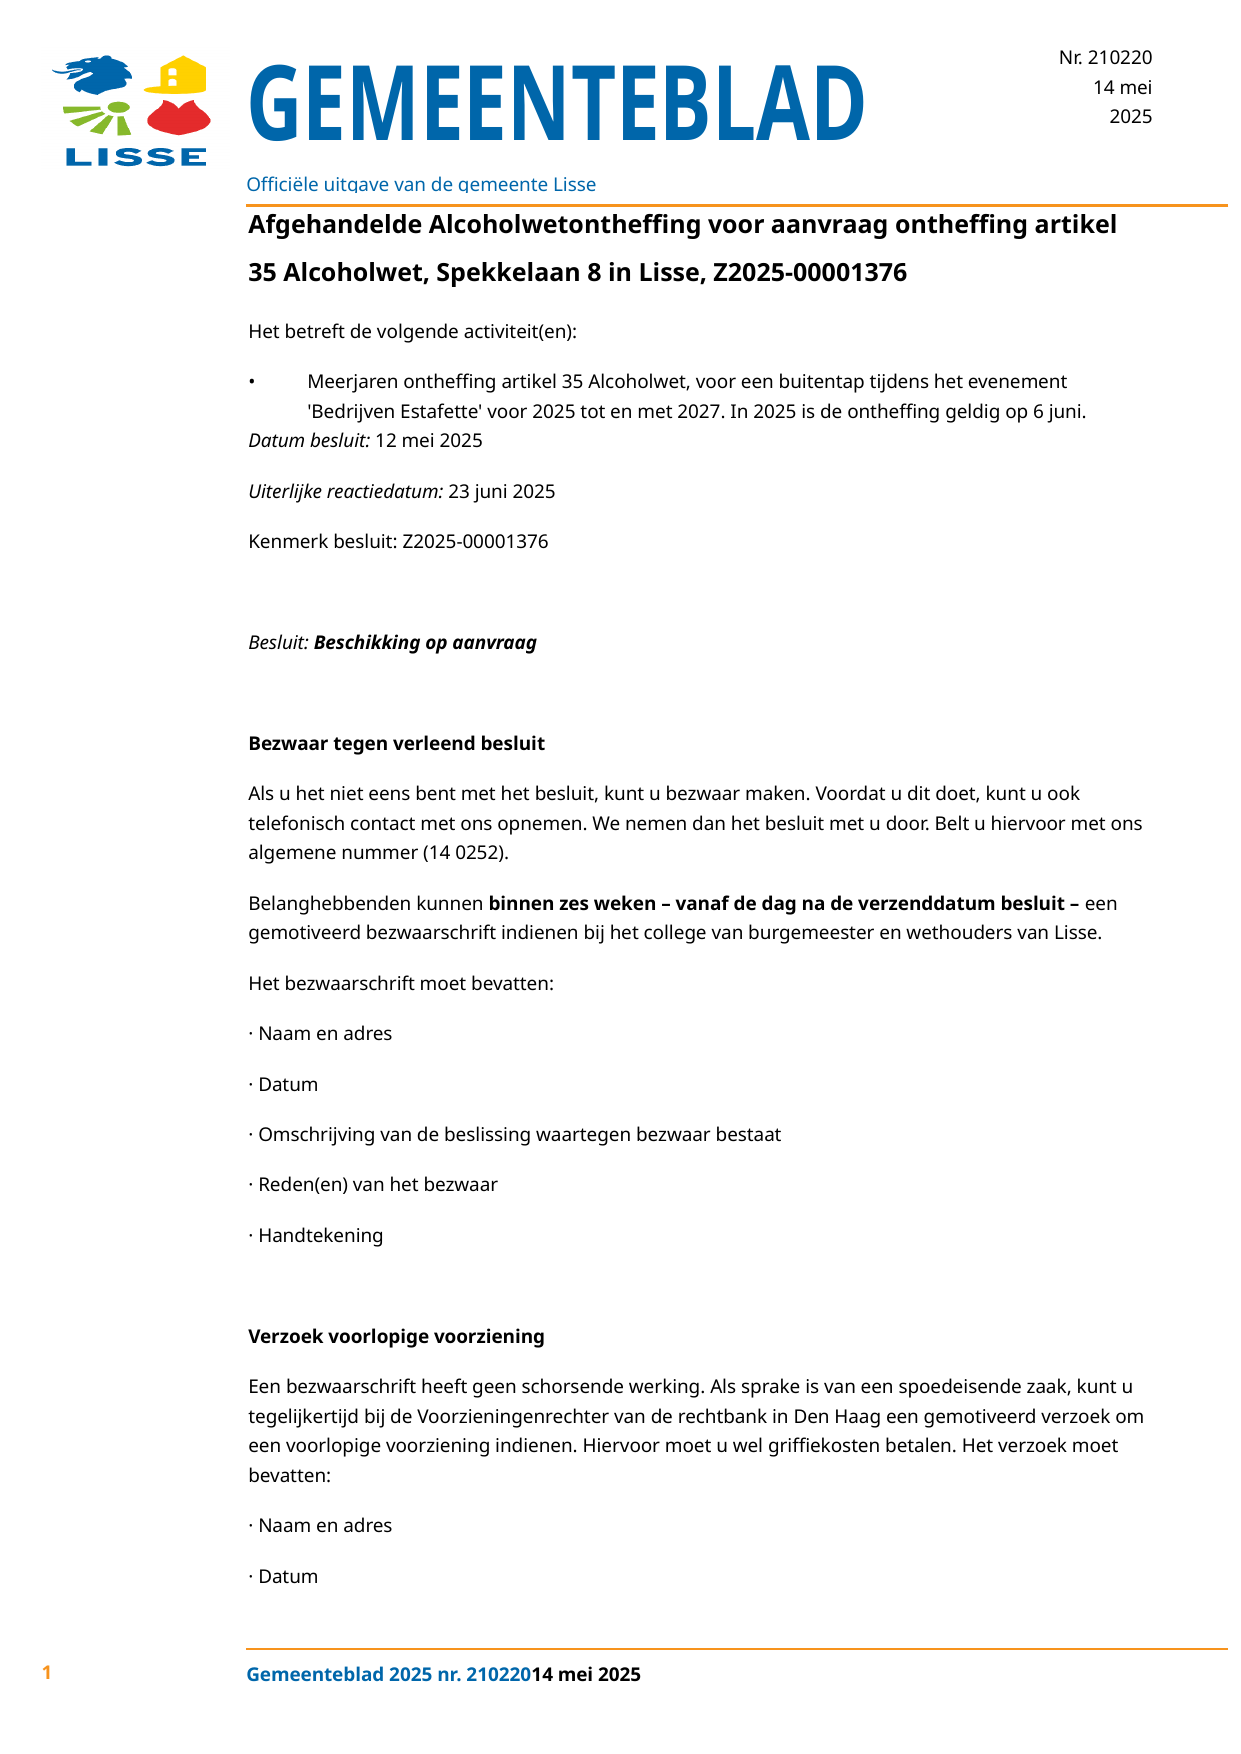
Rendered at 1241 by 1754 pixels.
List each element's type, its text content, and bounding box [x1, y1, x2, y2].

text · Datum [248, 1071, 1152, 1097]
text · Naam en adres [248, 1512, 1152, 1538]
picture [41, 47, 231, 172]
text Besluit: Beschikking op aanvraag [248, 629, 1152, 655]
text · Naam en adres [248, 1020, 1152, 1046]
text · Omschrijving van de beslissing waartegen bezwaar bestaat [248, 1121, 1152, 1147]
text Verzoek voorlopige voorziening [248, 1323, 1152, 1349]
text Een bezwaarschrift heeft geen schorsende werking. Als sprake is van een spoedeisende zaak, kunt u tegelijkertijd bij de Voorzieningenrechter van de rechtbank in Den Haag een gemotiveerd verzoek om een voorlopige voorziening indienen. Hiervoor moet u wel griffiekosten betalen. Het verzoek moet bevatten: [248, 1373, 1152, 1488]
text · Reden(en) van het bezwaar [248, 1172, 1152, 1197]
text Uiterlijke reactiedatum: 23 juni 2025 [248, 478, 1152, 504]
text Belanghebbenden kunnen binnen zes weken – vanaf de dag na de verzenddatum besluit – een gemotiveerd bezwaarschrift indienen bij het college van burgemeester en wethouders van Lisse. [248, 890, 1152, 945]
text Het bezwaarschrift moet bevatten: [248, 970, 1152, 996]
text Datum besluit: 12 mei 2025 [248, 427, 1152, 453]
text · Datum [248, 1563, 1152, 1589]
text Het betreft de volgende activiteit(en): [248, 318, 1152, 344]
text Als u het niet eens bent met het besluit, kunt u bezwaar maken. Voordat u dit doet, kunt u ook telefonisch contact met ons opnemen. We nemen dan het besluit met u door. Belt u hiervoor met ons algemene nummer (14 0252). [248, 780, 1152, 865]
text · Handtekening [248, 1222, 1152, 1248]
text Afgehandelde Alcoholwetontheffing voor aanvraag ontheffing artikel 35 Alcoholwet, Spekkelaan 8 in Lisse, Z2025-00001376 [248, 207, 1152, 288]
text Bezwaar tegen verleend besluit [248, 730, 1152, 756]
text Kenmerk besluit: Z2025-00001376 [248, 528, 1152, 554]
list Meerjaren ontheffing artikel 35 Alcoholwet, voor een buitentap tijdens het evenement 'Bedrijven Estafette' voor 2025 tot en met 2027. In 2025 is de ontheffing geldig op 6 juni. [248, 368, 1152, 424]
